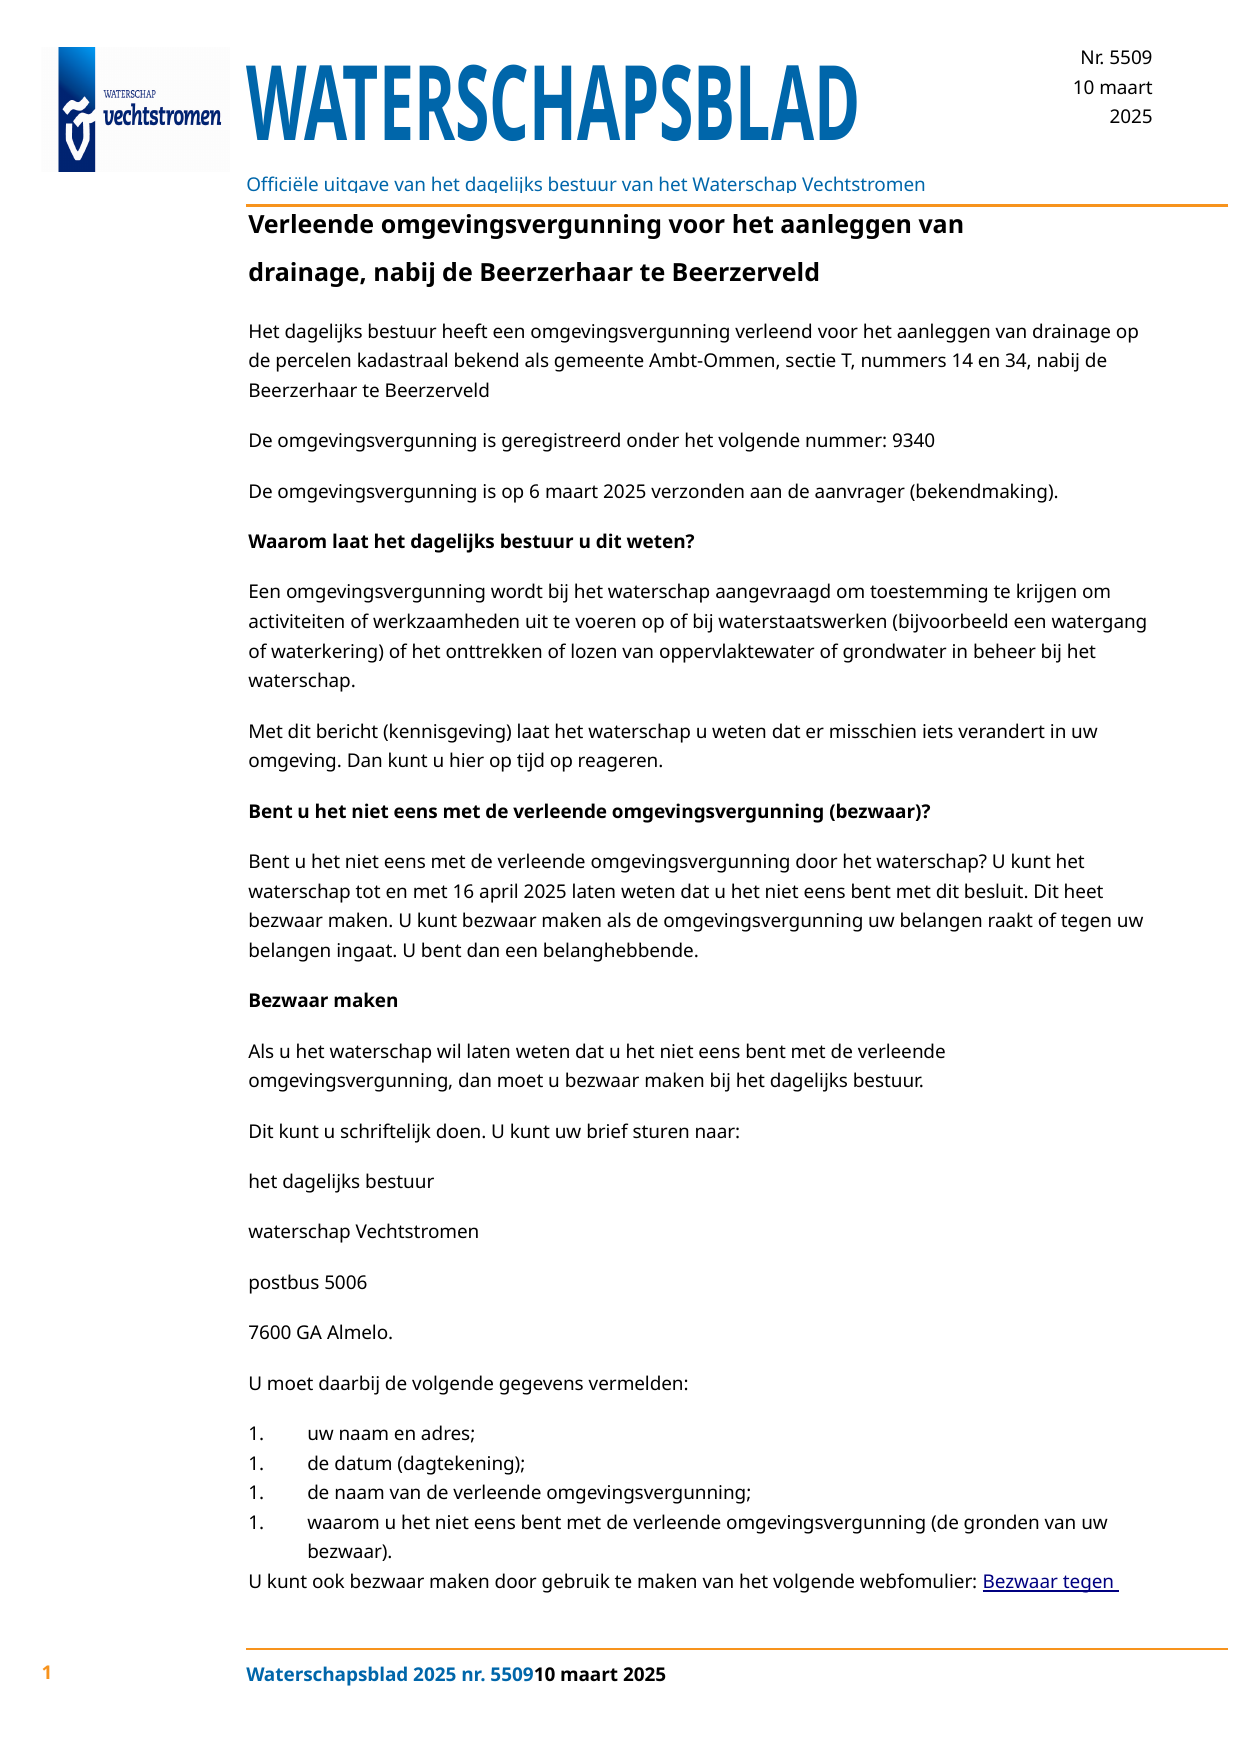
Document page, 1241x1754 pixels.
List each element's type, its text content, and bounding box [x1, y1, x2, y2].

list waarom u het niet eens bent met de verleende omgevingsvergunning (de gronden van uw bezwaar). [248, 1509, 1152, 1564]
text Bent u het niet eens met de verleende omgevingsvergunning door het waterschap? U kunt het waterschap tot en met 16 april 2025 laten weten dat u het niet eens bent met dit besluit. Dit heet bezwaar maken. U kunt bezwaar maken als de omgevingsvergunning uw belangen raakt of tegen uw belangen ingaat. U bent dan een belanghebbende. [248, 848, 1152, 963]
picture [41, 47, 231, 172]
text De omgevingsvergunning is op 6 maart 2025 verzonden aan de aanvrager (bekendmaking). [248, 478, 1152, 504]
list de naam van de verleende omgevingsvergunning; [248, 1479, 1152, 1505]
list de datum (dagtekening); [248, 1450, 1152, 1476]
text Verleende omgevingsvergunning voor het aanleggen van drainage, nabij de Beerzerhaar te Beerzerveld [248, 207, 1152, 288]
text Waarom laat het dagelijks bestuur u dit weten? [248, 528, 1152, 554]
text Als u het waterschap wil laten weten dat u het niet eens bent met de verleende omgevingsvergunning, dan moet u bezwaar maken bij het dagelijks bestuur. [248, 1038, 1152, 1093]
text Het dagelijks bestuur heeft een omgevingsvergunning verleend voor het aanleggen van drainage op de percelen kadastraal bekend als gemeente Ambt-Ommen, sectie T, nummers 14 en 34, nabij de Beerzerhaar te Beerzerveld [248, 318, 1152, 403]
text U kunt ook bezwaar maken door gebruik te maken van het volgende webfomulier: Bezwaar tegen [248, 1568, 1152, 1594]
text 7600 GA Almelo. [248, 1319, 1152, 1345]
text Bent u het niet eens met de verleende omgevingsvergunning (bezwaar)? [248, 798, 1152, 824]
text Een omgevingsvergunning wordt bij het waterschap aangevraagd om toestemming te krijgen om activiteiten of werkzaamheden uit te voeren op of bij waterstaatswerken (bijvoorbeeld een watergang of waterkering) of het onttrekken of lozen van oppervlaktewater of grondwater in beheer bij het waterschap. [248, 579, 1152, 693]
text waterschap Vechtstromen [248, 1219, 1152, 1244]
text Dit kunt u schriftelijk doen. U kunt uw brief sturen naar: [248, 1118, 1152, 1144]
text De omgevingsvergunning is geregistreerd onder het volgende nummer: 9340 [248, 427, 1152, 453]
list uw naam en adres; [248, 1420, 1152, 1446]
text U moet daarbij de volgende gegevens vermelden: [248, 1370, 1152, 1396]
text Bezwaar maken [248, 987, 1152, 1013]
text Met dit bericht (kennisgeving) laat het waterschap u weten dat er misschien iets verandert in uw omgeving. Dan kunt u hier op tijd op reageren. [248, 718, 1152, 773]
text postbus 5006 [248, 1269, 1152, 1295]
text het dagelijks bestuur [248, 1168, 1152, 1194]
